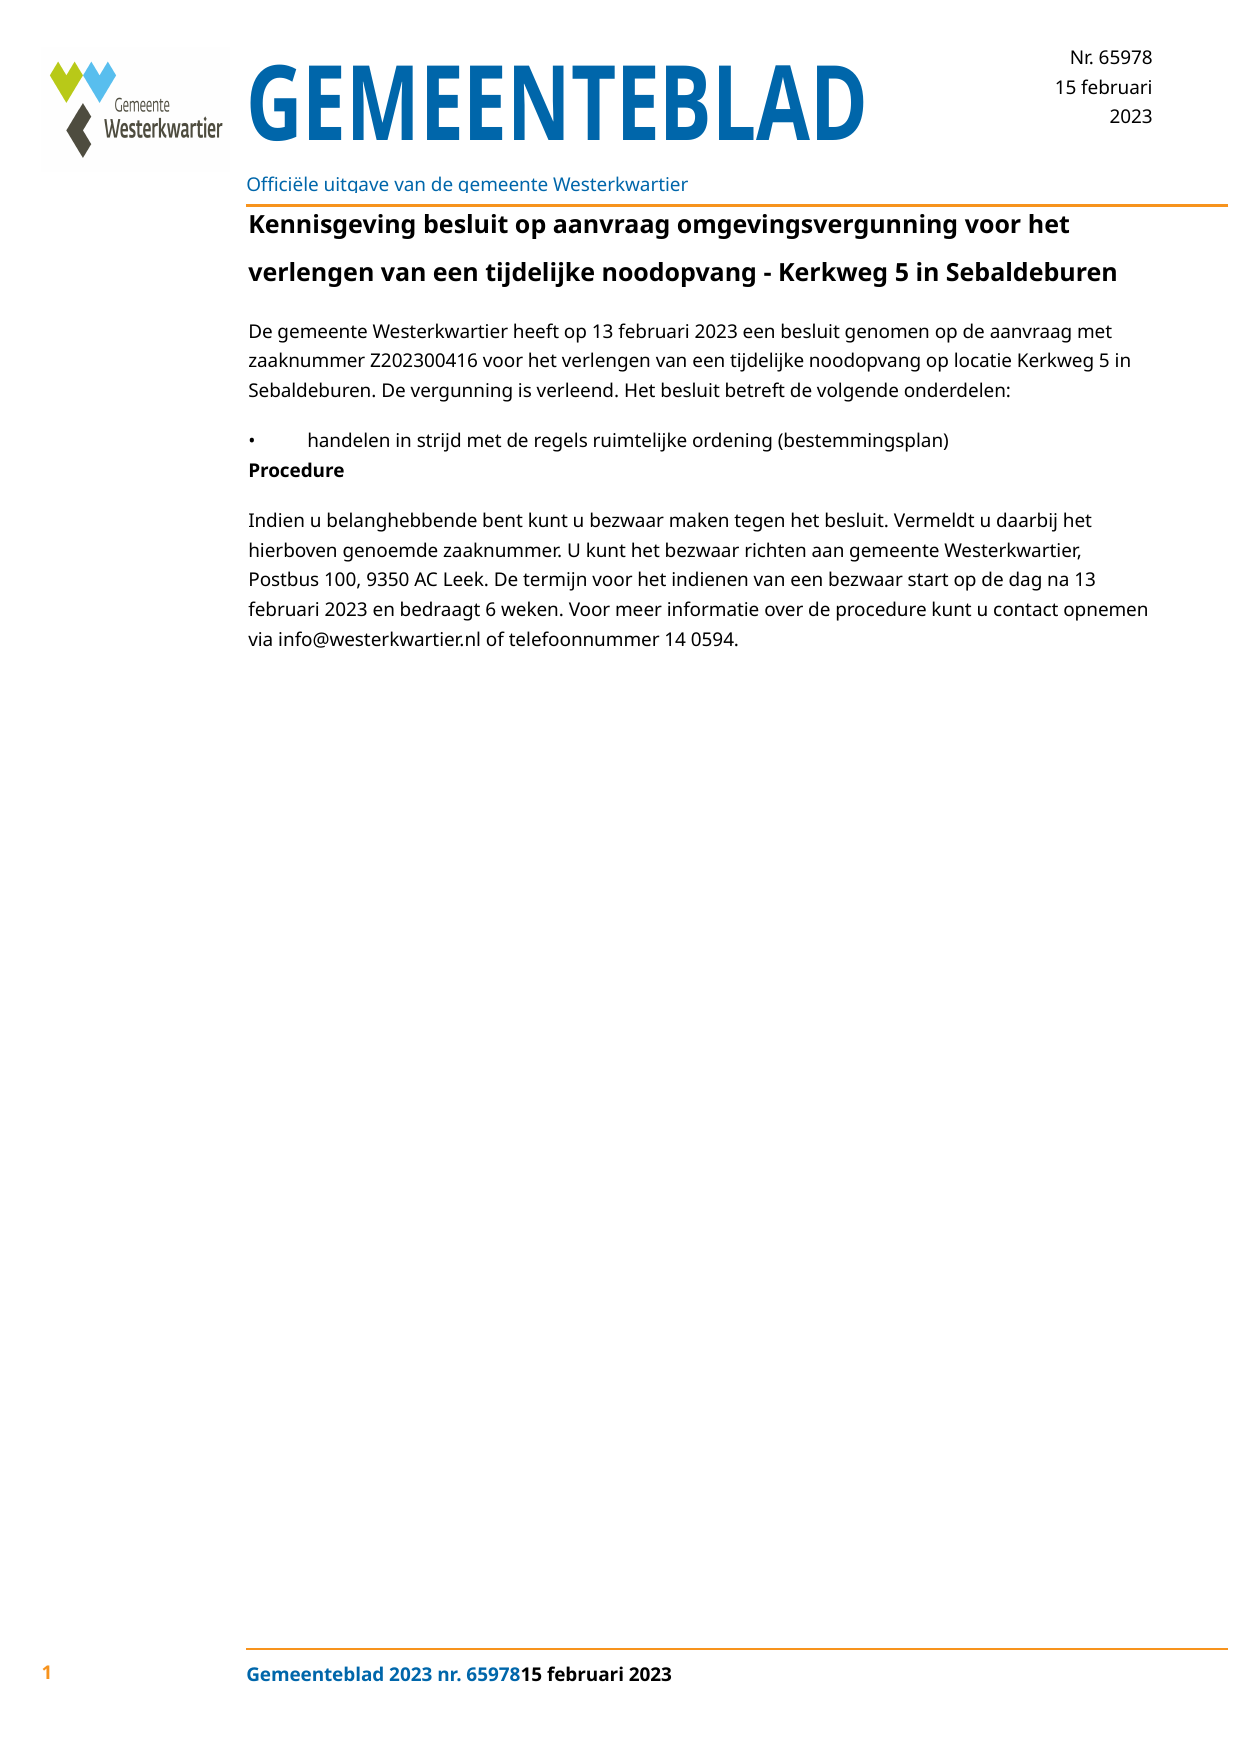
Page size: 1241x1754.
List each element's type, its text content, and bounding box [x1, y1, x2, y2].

text De gemeente Westerkwartier heeft op 13 februari 2023 een besluit genomen op de aanvraag met zaaknummer Z202300416 voor het verlengen van een tijdelijke noodopvang op locatie Kerkweg 5 in Sebaldeburen. De vergunning is verleend. Het besluit betreft de volgende onderdelen: [248, 318, 1152, 403]
text Procedure [248, 457, 1152, 483]
picture [41, 47, 231, 172]
text Kennisgeving besluit op aanvraag omgevingsvergunning voor het verlengen van een tijdelijke noodopvang - Kerkweg 5 in Sebaldeburen [248, 207, 1152, 288]
list handelen in strijd met de regels ruimtelijke ordening (bestemmingsplan) [248, 427, 1152, 453]
text Indien u belanghebbende bent kunt u bezwaar maken tegen het besluit. Vermeldt u daarbij het hierboven genoemde zaaknummer. U kunt het bezwaar richten aan gemeente Westerkwartier, Postbus 100, 9350 AC Leek. De termijn voor het indienen van een bezwaar start op de dag na 13 februari 2023 en bedraagt 6 weken. Voor meer informatie over de procedure kunt u contact opnemen via info@westerkwartier.nl of telefoonnummer 14 0594. [248, 507, 1152, 652]
